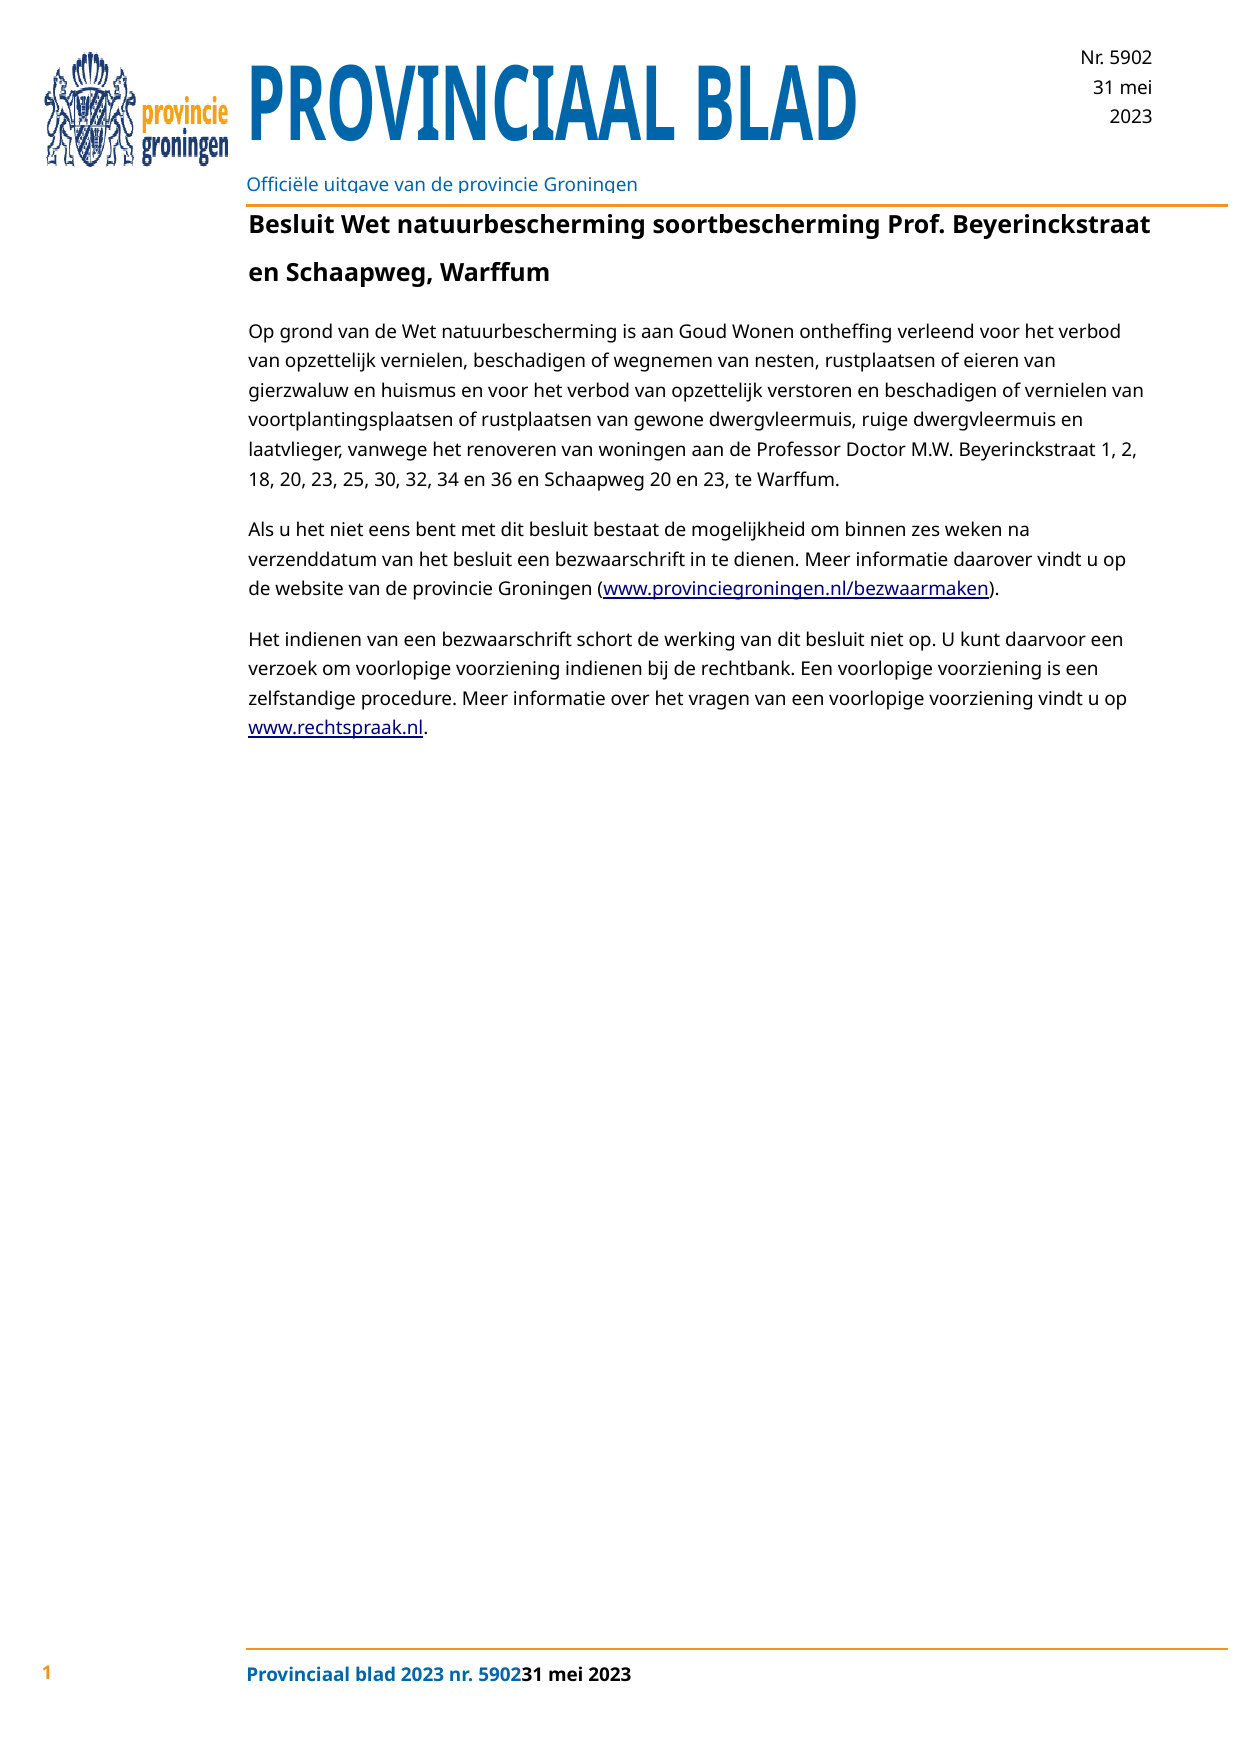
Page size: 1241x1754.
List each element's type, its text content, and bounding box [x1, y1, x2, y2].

text Besluit Wet natuurbescherming soortbescherming Prof. Beyerinckstraat en Schaapweg, Warffum [248, 207, 1152, 288]
picture [41, 47, 231, 172]
text Als u het niet eens bent met dit besluit bestaat de mogelijkheid om binnen zes weken na verzenddatum van het besluit een bezwaarschrift in te dienen. Meer informatie daarover vindt u op de website van de provincie Groningen (www.provinciegroningen.nl/bezwaarmaken). [248, 516, 1152, 601]
text Op grond van de Wet natuurbescherming is aan Goud Wonen ontheffing verleend voor het verbod van opzettelijk vernielen, beschadigen of wegnemen van nesten, rustplaatsen of eieren van gierzwaluw en huismus en voor het verbod van opzettelijk verstoren en beschadigen of vernielen van voortplantingsplaatsen of rustplaatsen van gewone dwergvleermuis, ruige dwergvleermuis en laatvlieger, vanwege het renoveren van woningen aan de Professor Doctor M.W. Beyerinckstraat 1, 2, 18, 20, 23, 25, 30, 32, 34 en 36 en Schaapweg 20 en 23, te Warffum. [248, 318, 1152, 492]
text Het indienen van een bezwaarschrift schort de werking van dit besluit niet op. U kunt daarvoor een verzoek om voorlopige voorziening indienen bij de rechtbank. Een voorlopige voorziening is een zelfstandige procedure. Meer informatie over het vragen van een voorlopige voorziening vindt u op www.rechtspraak.nl. [248, 626, 1152, 740]
